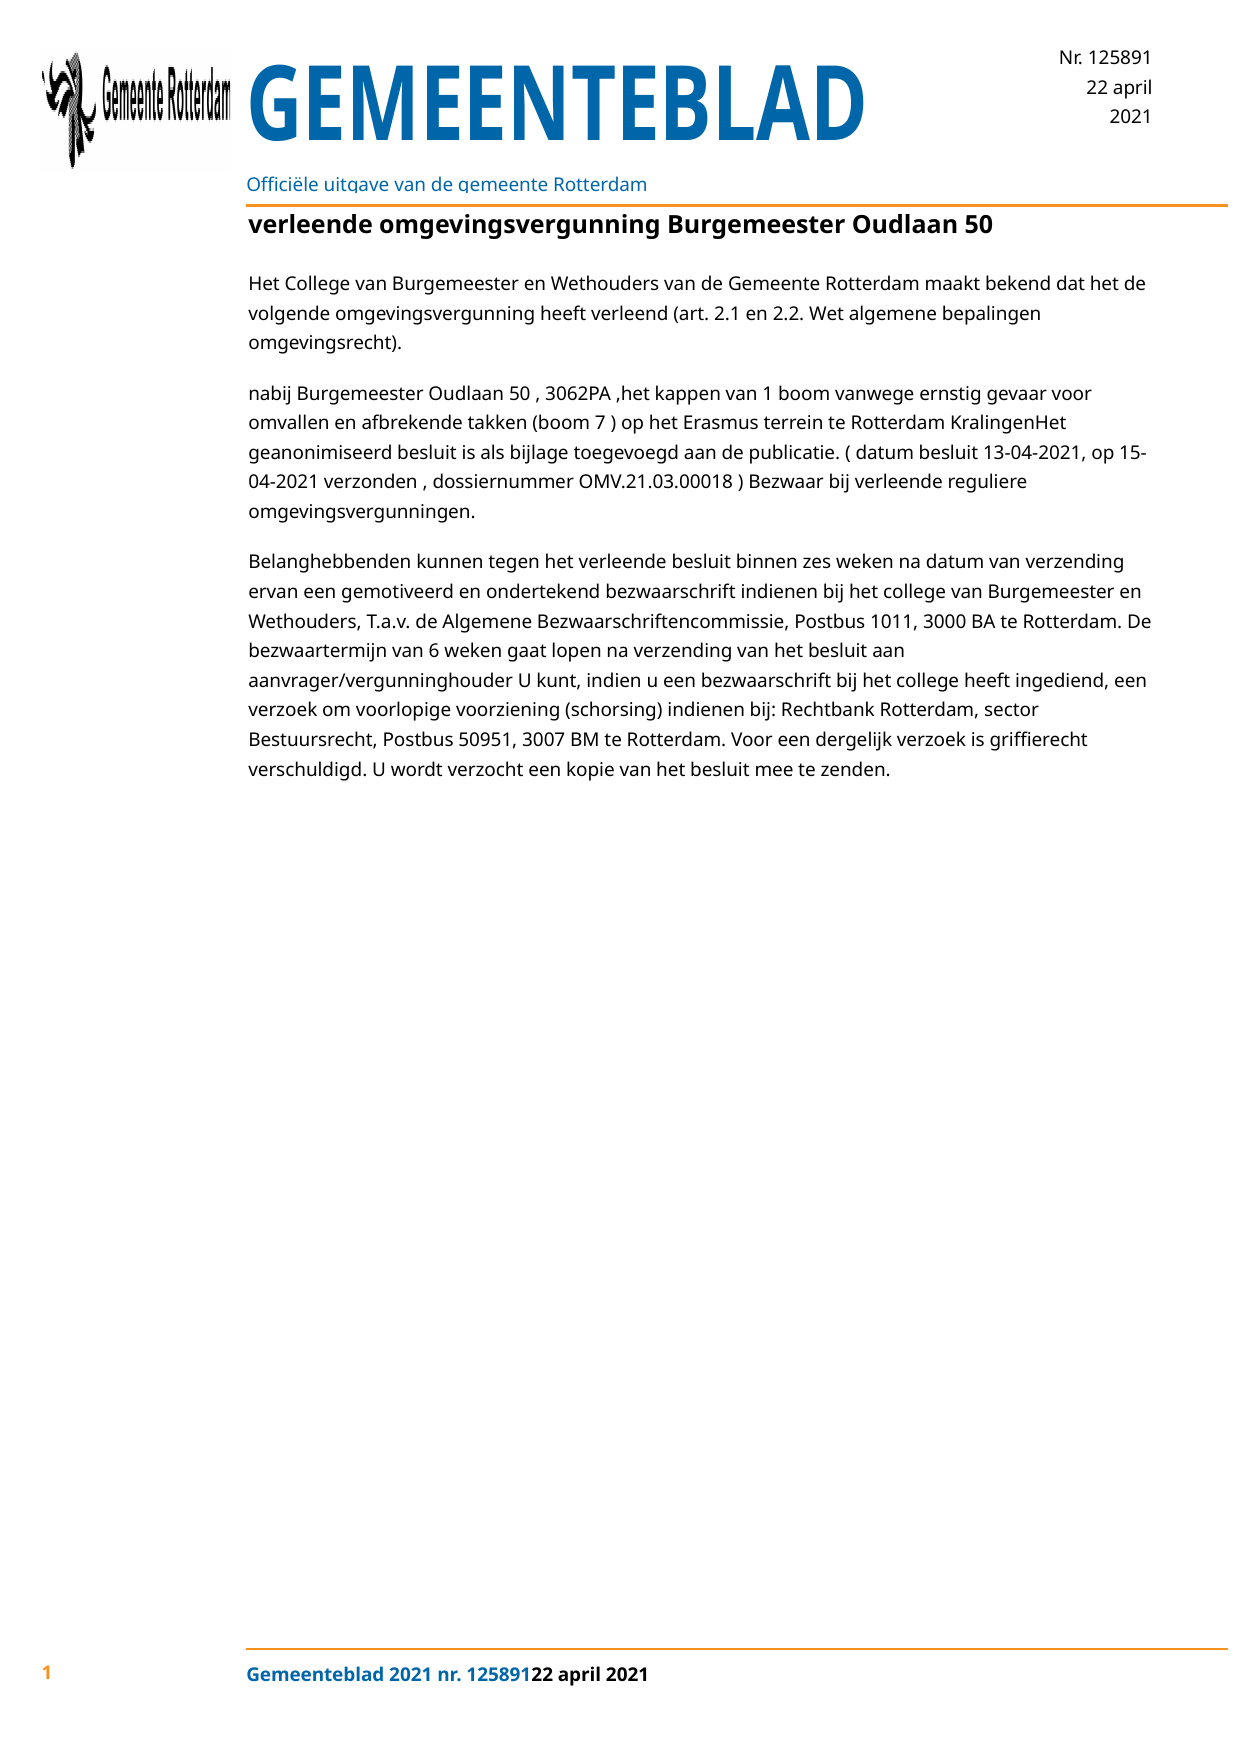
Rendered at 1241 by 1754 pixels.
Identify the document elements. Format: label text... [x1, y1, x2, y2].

text Het College van Burgemeester en Wethouders van de Gemeente Rotterdam maakt bekend dat het de volgende omgevingsvergunning heeft verleend (art. 2.1 en 2.2. Wet algemene bepalingen omgevingsrecht). [248, 270, 1152, 355]
text verleende omgevingsvergunning Burgemeester Oudlaan 50 [248, 207, 1152, 241]
text nabij Burgemeester Oudlaan 50 , 3062PA ,het kappen van 1 boom vanwege ernstig gevaar voor omvallen en afbrekende takken (boom 7 ) op het Erasmus terrein te Rotterdam KralingenHet geanonimiseerd besluit is als bijlage toegevoegd aan de publicatie. ( datum besluit 13-04-2021, op 15-04-2021 verzonden , dossiernummer OMV.21.03.00018 ) Bezwaar bij verleende reguliere omgevingsvergunningen. [248, 380, 1152, 524]
picture [41, 47, 231, 172]
text Belanghebbenden kunnen tegen het verleende besluit binnen zes weken na datum van verzending ervan een gemotiveerd en ondertekend bezwaarschrift indienen bij het college van Burgemeester en Wethouders, T.a.v. de Algemene Bezwaarschriftencommissie, Postbus 1011, 3000 BA te Rotterdam. De bezwaartermijn van 6 weken gaat lopen na verzending van het besluit aan aanvrager/vergunninghouder U kunt, indien u een bezwaarschrift bij het college heeft ingediend, een verzoek om voorlopige voorziening (schorsing) indienen bij: Rechtbank Rotterdam, sector Bestuursrecht, Postbus 50951, 3007 BM te Rotterdam. Voor een dergelijk verzoek is griffierecht verschuldigd. U wordt verzocht een kopie van het besluit mee te zenden. [248, 549, 1152, 781]
